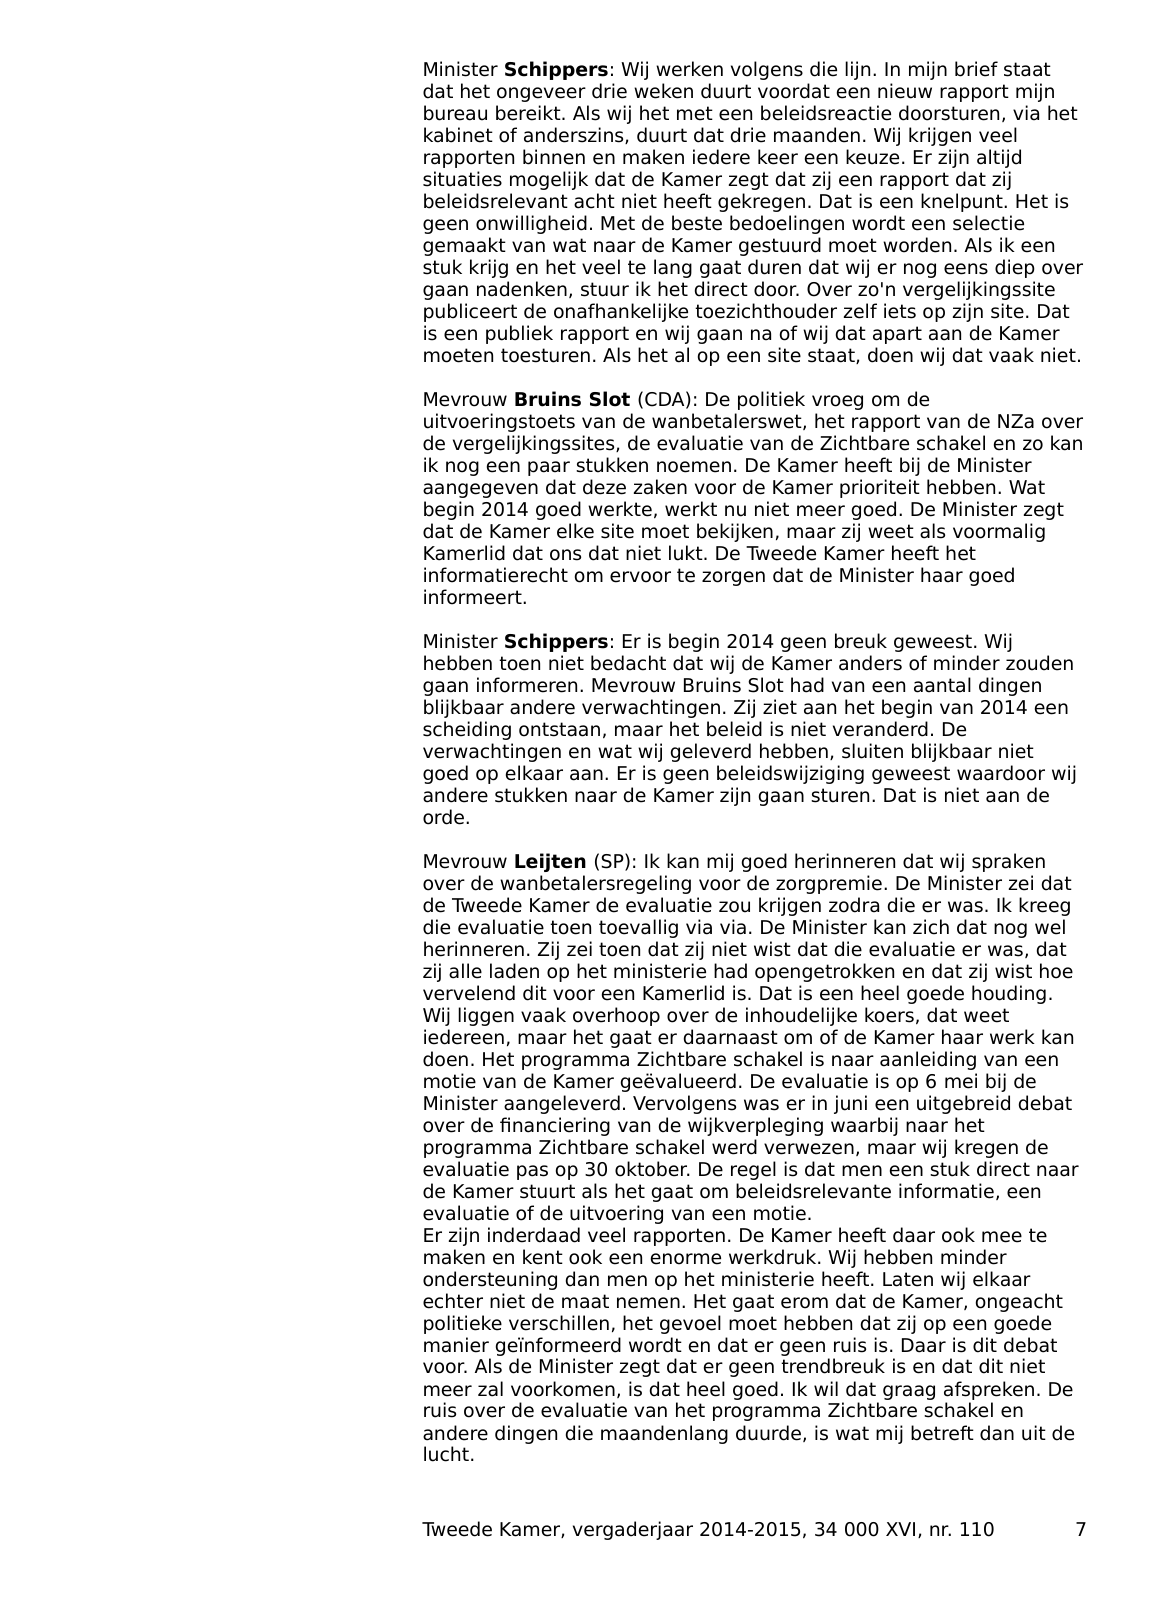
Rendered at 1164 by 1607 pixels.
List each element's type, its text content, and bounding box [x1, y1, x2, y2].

text Er zijn inderdaad veel rapporten. De Kamer heeft daar ook mee te maken en kent ook een enorme werkdruk. Wij hebben minder ondersteuning dan men op het ministerie heeft. Laten wij elkaar echter niet de maat nemen. Het gaat erom dat de Kamer, ongeacht politieke verschillen, het gevoel moet hebben dat zij op een goede manier geïnformeerd wordt en dat er geen ruis is. Daar is dit debat voor. Als de Minister zegt dat er geen trendbreuk is en dat dit niet meer zal voorkomen, is dat heel goed. Ik wil dat graag afspreken. De ruis over de evaluatie van het programma Zichtbare schakel en andere dingen die maandenlang duurde, is wat mij betreft dan uit de lucht. [422, 1224, 1087, 1466]
text Minister Schippers: Wij werken volgens die lijn. In mijn brief staat dat het ongeveer drie weken duurt voordat een nieuw rapport mijn bureau bereikt. Als wij het met een beleidsreactie doorsturen, via het kabinet of anderszins, duurt dat drie maanden. Wij krijgen veel rapporten binnen en maken iedere keer een keuze. Er zijn altijd situaties mogelijk dat de Kamer zegt dat zij een rapport dat zij beleidsrelevant acht niet heeft gekregen. Dat is een knelpunt. Het is geen onwilligheid. Met de beste bedoelingen wordt een selectie gemaakt van wat naar de Kamer gestuurd moet worden. Als ik een stuk krijg en het veel te lang gaat duren dat wij er nog eens diep over gaan nadenken, stuur ik het direct door. Over zo'n vergelijkingssite publiceert de onafhankelijke toezichthouder zelf iets op zijn site. Dat is een publiek rapport en wij gaan na of wij dat apart aan de Kamer moeten toesturen. Als het al op een site staat, doen wij dat vaak niet. [422, 59, 1087, 367]
text Minister Schippers: Er is begin 2014 geen breuk geweest. Wij hebben toen niet bedacht dat wij de Kamer anders of minder zouden gaan informeren. Mevrouw Bruins Slot had van een aantal dingen blijkbaar andere verwachtingen. Zij ziet aan het begin van 2014 een scheiding ontstaan, maar het beleid is niet veranderd. De verwachtingen en wat wij geleverd hebben, sluiten blijkbaar niet goed op elkaar aan. Er is geen beleidswijziging geweest waardoor wij andere stukken naar de Kamer zijn gaan sturen. Dat is niet aan de orde. [422, 631, 1087, 829]
text Mevrouw Leijten (SP): Ik kan mij goed herinneren dat wij spraken over de wanbetalersregeling voor de zorgpremie. De Minister zei dat de Tweede Kamer de evaluatie zou krijgen zodra die er was. Ik kreeg die evaluatie toen toevallig via via. De Minister kan zich dat nog wel herinneren. Zij zei toen dat zij niet wist dat die evaluatie er was, dat zij alle laden op het ministerie had opengetrokken en dat zij wist hoe vervelend dit voor een Kamerlid is. Dat is een heel goede houding. Wij liggen vaak overhoop over de inhoudelijke koers, dat weet iedereen, maar het gaat er daarnaast om of de Kamer haar werk kan doen. Het programma Zichtbare schakel is naar aanleiding van een motie van de Kamer geëvalueerd. De evaluatie is op 6 mei bij de Minister aangeleverd. Vervolgens was er in juni een uitgebreid debat over de financiering van de wijkverpleging waarbij naar het programma Zichtbare schakel werd verwezen, maar wij kregen de evaluatie pas op 30 oktober. De regel is dat men een stuk direct naar de Kamer stuurt als het gaat om beleidsrelevante informatie, een evaluatie of de uitvoering van een motie. [422, 851, 1087, 1224]
text Mevrouw Bruins Slot (CDA): De politiek vroeg om de uitvoeringstoets van de wanbetalerswet, het rapport van de NZa over de vergelijkingssites, de evaluatie van de Zichtbare schakel en zo kan ik nog een paar stukken noemen. De Kamer heeft bij de Minister aangegeven dat deze zaken voor de Kamer prioriteit hebben. Wat begin 2014 goed werkte, werkt nu niet meer goed. De Minister zegt dat de Kamer elke site moet bekijken, maar zij weet als voormalig Kamerlid dat ons dat niet lukt. De Tweede Kamer heeft het informatierecht om ervoor te zorgen dat de Minister haar goed informeert. [422, 389, 1087, 609]
